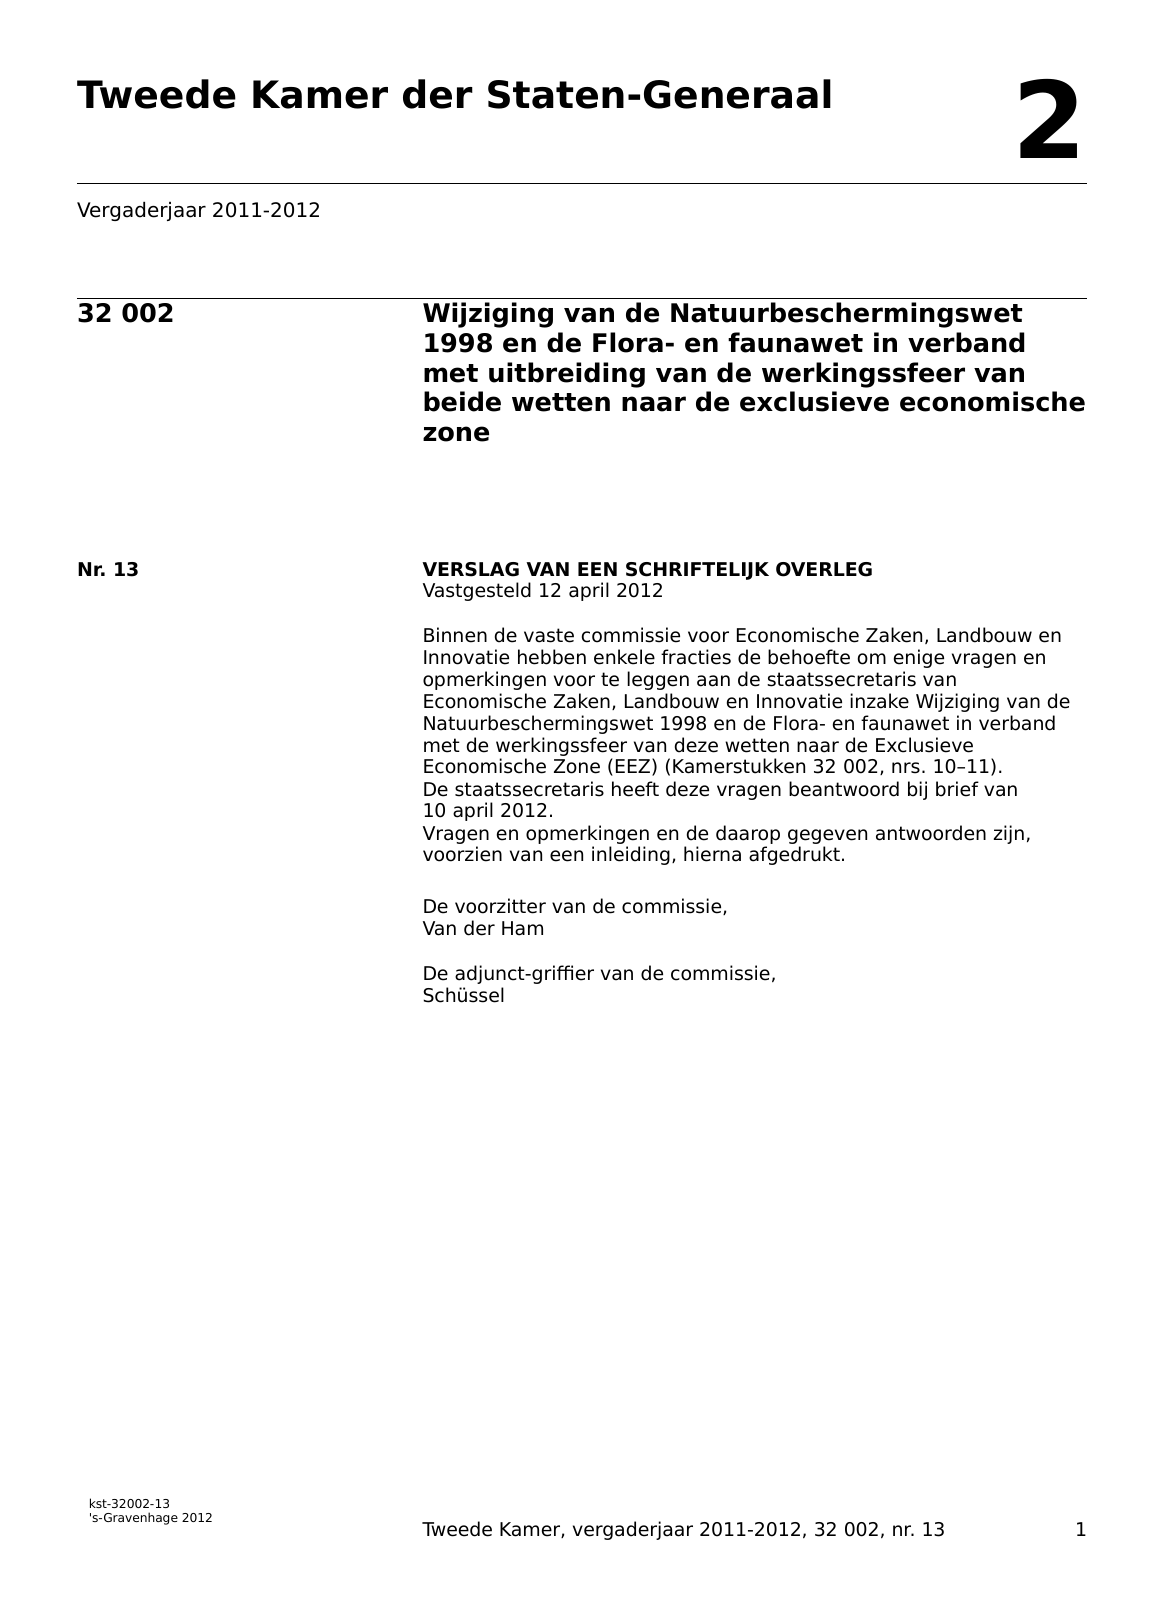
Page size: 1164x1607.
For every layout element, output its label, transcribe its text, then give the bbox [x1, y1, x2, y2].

table_cell Vergaderjaar 2011-2012 [77, 184, 1087, 298]
text 's-Gravenhage 2012 [88, 1511, 323, 1525]
text De staatssecretaris heeft deze vragen beantwoord bij brief van 10 april 2012. [422, 778, 1087, 822]
subtitle Nr. 13 VERSLAG VAN EEN SCHRIFTELIJK OVERLEG [77, 558, 1087, 580]
subtitle 32 002 Wijziging van de Natuurbeschermingswet 1998 en de Flora- en faunawet in verband met uitbreiding van de werkingssfeer van beide wetten naar de exclusieve economische zone [77, 299, 1087, 447]
table_header 2 [886, 59, 1087, 183]
table_header Tweede Kamer der Staten-Generaal [77, 59, 886, 183]
text De voorzitter van de commissie, Van der Ham [422, 896, 1087, 940]
text Vastgesteld 12 april 2012 [422, 580, 1087, 602]
text Binnen de vaste commissie voor Economische Zaken, Landbouw en Innovatie hebben enkele fracties de behoefte om enige vragen en opmerkingen voor te leggen aan de staatssecretaris van Economische Zaken, Landbouw en Innovatie inzake Wijziging van de Natuurbeschermingswet 1998 en de Flora- en faunawet in verband met de werkingssfeer van deze wetten naar de Exclusieve Economische Zone (EEZ) (Kamerstukken 32 002, nrs. 10–11). [422, 624, 1087, 778]
text kst-32002-13 [88, 1497, 323, 1511]
text Vragen en opmerkingen en de daarop gegeven antwoorden zijn, voorzien van een inleiding, hierna afgedrukt. [422, 822, 1087, 866]
text De adjunct-griffier van de commissie, Schüssel [422, 962, 1087, 1006]
